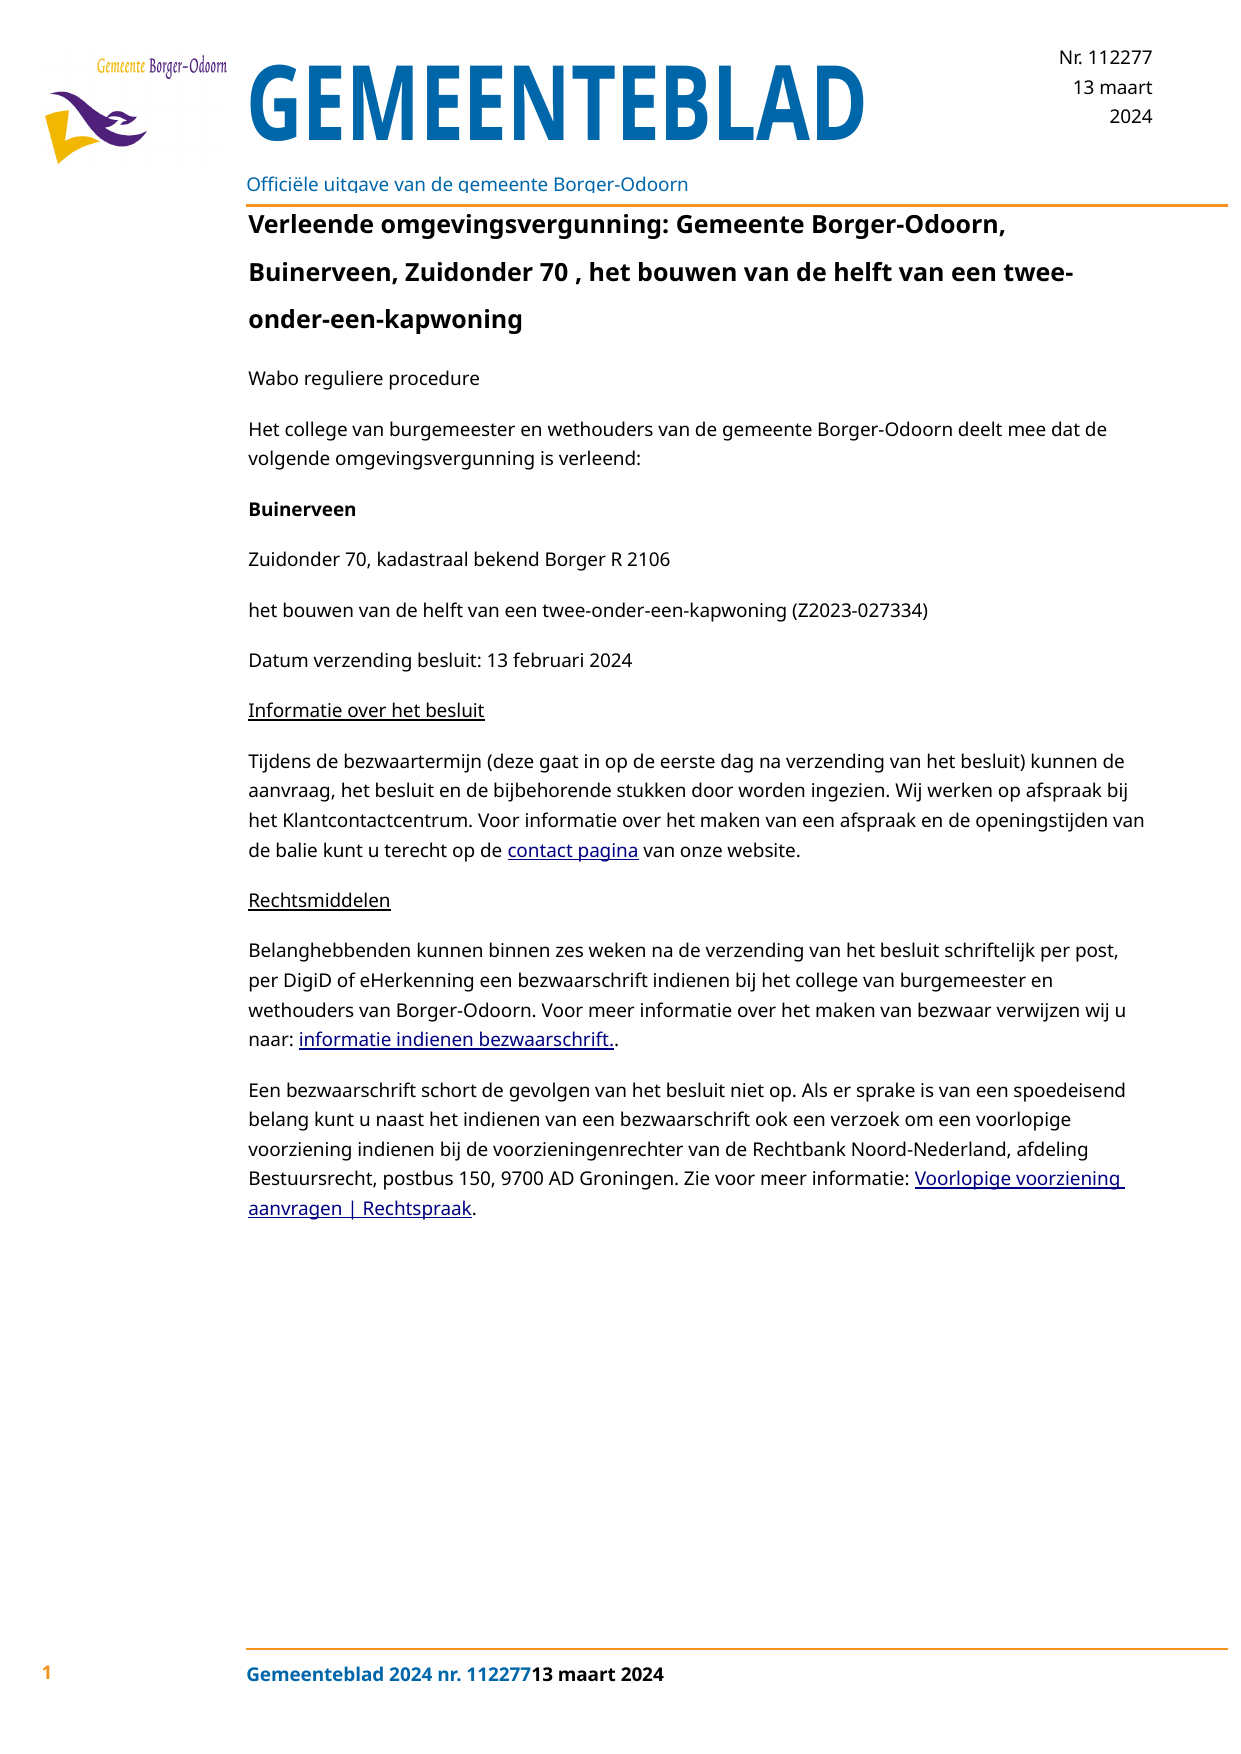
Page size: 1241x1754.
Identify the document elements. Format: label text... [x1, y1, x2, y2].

text Verleende omgevingsvergunning: Gemeente Borger-Odoorn, Buinerveen, Zuidonder 70 , het bouwen van de helft van een twee-onder-een-kapwoning [248, 207, 1152, 336]
text Wabo reguliere procedure [248, 366, 1152, 391]
text Buinerveen [248, 496, 1152, 522]
text Het college van burgemeester en wethouders van de gemeente Borger-Odoorn deelt mee dat de volgende omgevingsvergunning is verleend: [248, 416, 1152, 471]
text het bouwen van de helft van een twee-onder-een-kapwoning (Z2023-027334) [248, 597, 1152, 622]
text Zuidonder 70, kadastraal bekend Borger R 2106 [248, 546, 1152, 572]
picture [41, 47, 231, 172]
text Een bezwaarschrift schort de gevolgen van het besluit niet op. Als er sprake is van een spoedeisend belang kunt u naast het indienen van een bezwaarschrift ook een verzoek om een voorlopige voorziening indienen bij de voorzieningenrechter van de Rechtbank Noord-Nederland, afdeling Bestuursrecht, postbus 150, 9700 AD Groningen. Zie voor meer informatie: Voorlopige voorziening aanvragen | Rechtspraak. [248, 1077, 1152, 1221]
text Informatie over het besluit [248, 698, 1152, 723]
text Rechtsmiddelen [248, 887, 1152, 913]
text Belanghebbenden kunnen binnen zes weken na de verzending van het besluit schriftelijk per post, per DigiD of eHerkenning een bezwaarschrift indienen bij het college van burgemeester en wethouders van Borger-Odoorn. Voor meer informatie over het maken van bezwaar verwijzen wij u naar: informatie indienen bezwaarschrift.. [248, 938, 1152, 1052]
text Datum verzending besluit: 13 februari 2024 [248, 647, 1152, 673]
text Tijdens de bezwaartermijn (deze gaat in op de eerste dag na verzending van het besluit) kunnen de aanvraag, het besluit en de bijbehorende stukken door worden ingezien. Wij werken op afspraak bij het Klantcontactcentrum. Voor informatie over het maken van een afspraak en de openingstijden van de balie kunt u terecht op de contact pagina van onze website. [248, 748, 1152, 862]
